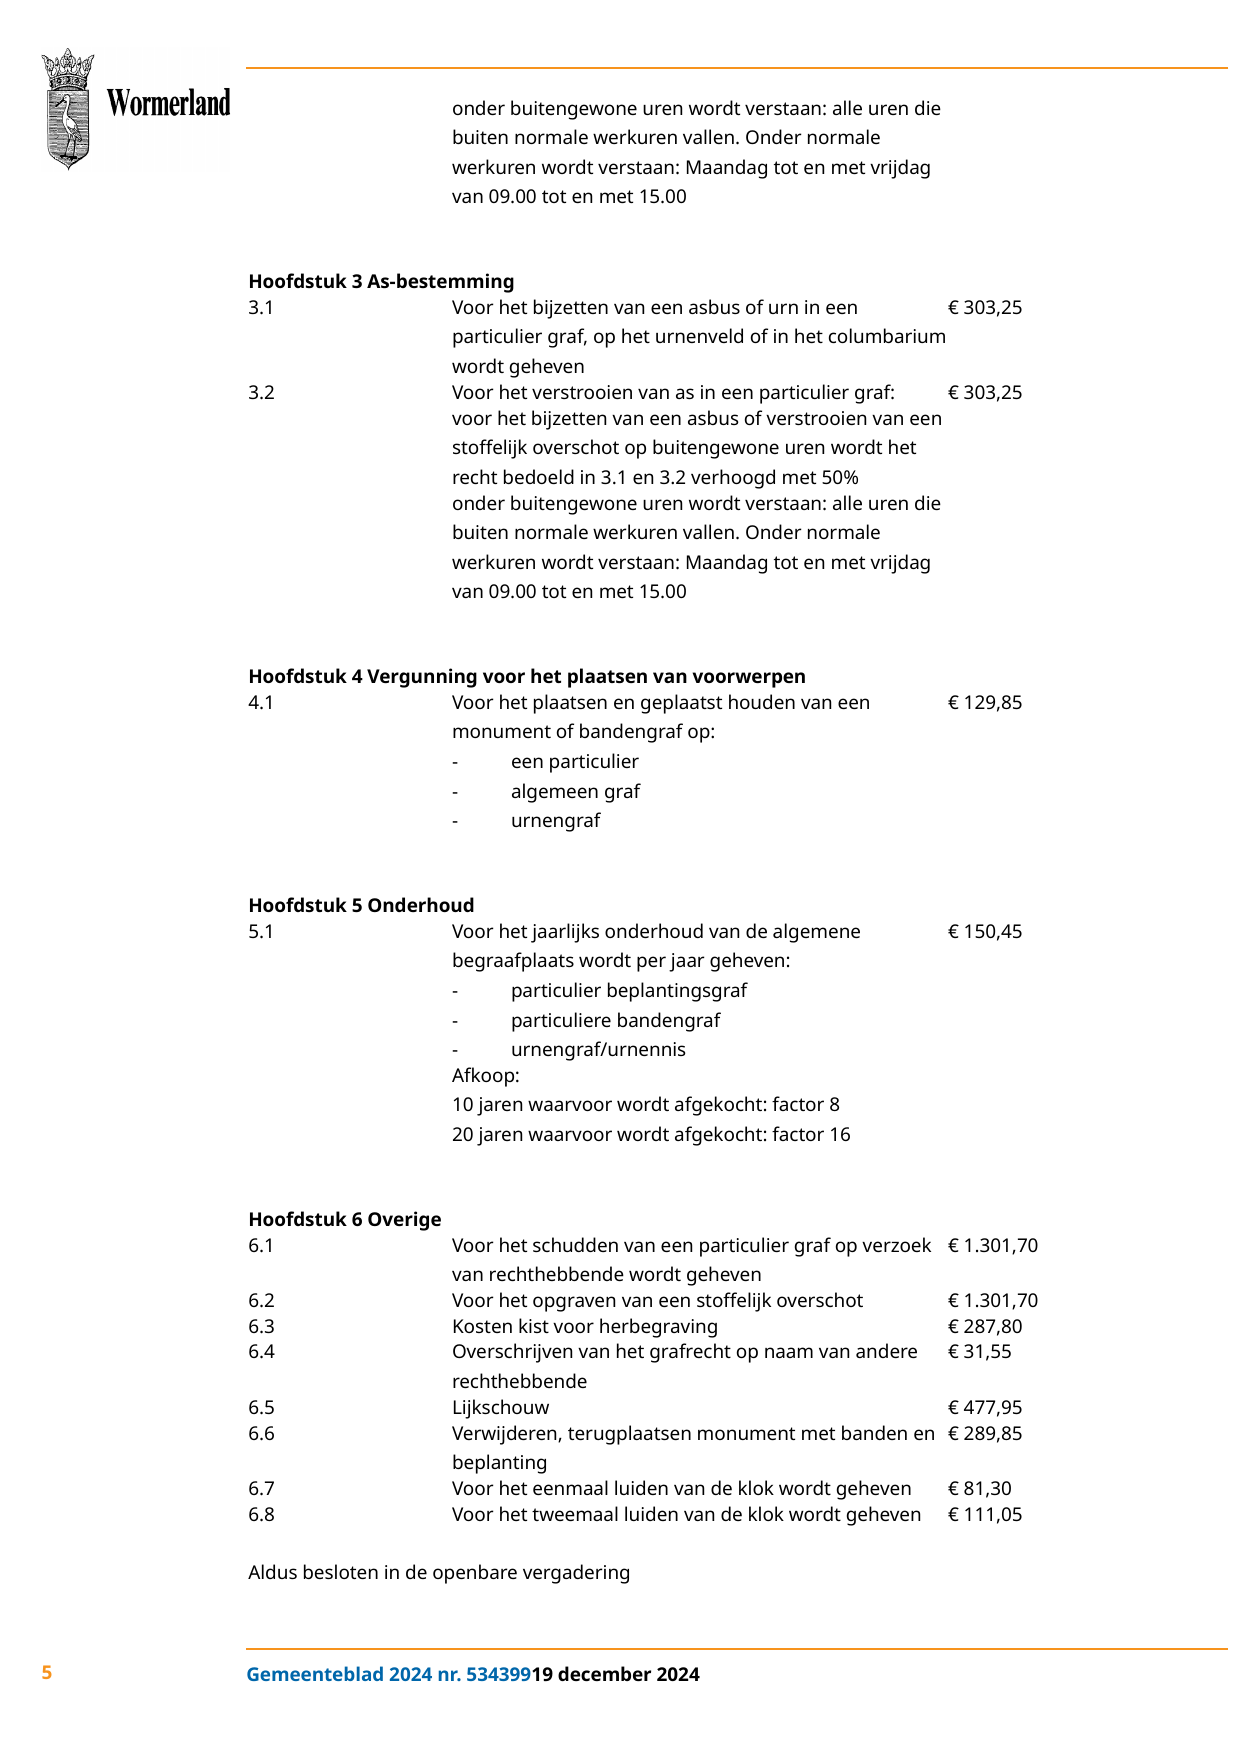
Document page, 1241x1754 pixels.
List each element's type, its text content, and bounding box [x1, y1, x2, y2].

table_cell onder buitengewone uren wordt verstaan: alle uren die buiten normale werkuren vallen. Onder normale werkuren wordt verstaan: Maandag tot en met vrijdag van 09.00 tot en met 15.00 [452, 95, 948, 209]
table_cell 3.2 [248, 379, 452, 405]
table_cell onder buitengewone uren wordt verstaan: alle uren die buiten normale werkuren vallen. Onder normale werkuren wordt verstaan: Maandag tot en met vrijdag van 09.00 tot en met 15.00 [452, 490, 948, 604]
table_cell Voor het plaatsen en geplaatst houden van een monument of bandengraf op: een particulier algemeen graf urnengraf [452, 689, 948, 833]
table_cell [948, 95, 1152, 209]
table_cell Afkoop: 10 jaren waarvoor wordt afgekocht: factor 8 20 jaren waarvoor wordt afgekocht: factor 16 [452, 1062, 948, 1147]
table_cell Verwijderen, terugplaatsen monument met banden en beplanting [452, 1420, 948, 1475]
table_cell [248, 490, 452, 604]
table_cell € 150,45 [948, 918, 1152, 1062]
table_cell € 31,55 [948, 1339, 1152, 1394]
table_cell € 129,85 [948, 689, 1152, 833]
table_cell € 81,30 [948, 1475, 1152, 1501]
table_cell € 477,95 [948, 1394, 1152, 1420]
table_cell € 289,85 [948, 1420, 1152, 1475]
table_cell Hoofdstuk 5 Onderhoud [248, 833, 1152, 918]
table_cell € 1.301,70 [948, 1232, 1152, 1287]
table_cell Voor het tweemaal luiden van de klok wordt geheven [452, 1501, 948, 1526]
table_cell 5.1 [248, 918, 452, 1062]
table_cell 3.1 [248, 294, 452, 379]
table_cell Hoofdstuk 6 Overige [248, 1147, 1152, 1232]
table_cell voor het bijzetten van een asbus of verstrooien van een stoffelijk overschot op buitengewone uren wordt het recht bedoeld in 3.1 en 3.2 verhoogd met 50% [452, 405, 948, 490]
table_cell [948, 490, 1152, 604]
table_cell 6.8 [248, 1501, 452, 1526]
table_cell Voor het schudden van een particulier graf op verzoek van rechthebbende wordt geheven [452, 1232, 948, 1287]
table_cell Lijkschouw [452, 1394, 948, 1420]
table_cell Hoofdstuk 4 Vergunning voor het plaatsen van voorwerpen [248, 604, 1152, 689]
table_cell 6.7 [248, 1475, 452, 1501]
table_cell 6.5 [248, 1394, 452, 1420]
table_cell [248, 95, 452, 209]
table_cell [948, 405, 1152, 490]
table_cell 6.6 [248, 1420, 452, 1475]
table_cell 6.3 [248, 1313, 452, 1339]
table_cell € 303,25 [948, 379, 1152, 405]
text Aldus besloten in de openbare vergadering [248, 1559, 1152, 1585]
table_cell 6.1 [248, 1232, 452, 1287]
table_cell [248, 1062, 452, 1147]
table_cell € 287,80 [948, 1313, 1152, 1339]
table_cell [948, 1062, 1152, 1147]
table_cell € 111,05 [948, 1501, 1152, 1526]
table_cell Voor het verstrooien van as in een particulier graf: [452, 379, 948, 405]
table_cell Hoofdstuk 3 As-bestemming [248, 209, 1152, 294]
table_cell Overschrijven van het grafrecht op naam van andere rechthebbende [452, 1339, 948, 1394]
table_cell 4.1 [248, 689, 452, 833]
table_cell 6.4 [248, 1339, 452, 1394]
table_cell € 303,25 [948, 294, 1152, 379]
table_cell Voor het jaarlijks onderhoud van de algemene begraafplaats wordt per jaar geheven: particulier beplantingsgraf particuliere bandengraf urnengraf/urnennis [452, 918, 948, 1062]
table_cell Voor het eenmaal luiden van de klok wordt geheven [452, 1475, 948, 1501]
table_cell € 1.301,70 [948, 1287, 1152, 1313]
picture [41, 47, 231, 172]
table_cell Voor het opgraven van een stoffelijk overschot [452, 1287, 948, 1313]
table_cell 6.2 [248, 1287, 452, 1313]
table_cell [248, 405, 452, 490]
table_cell Kosten kist voor herbegraving [452, 1313, 948, 1339]
table_cell Voor het bijzetten van een asbus of urn in een particulier graf, op het urnenveld of in het columbarium wordt geheven [452, 294, 948, 379]
